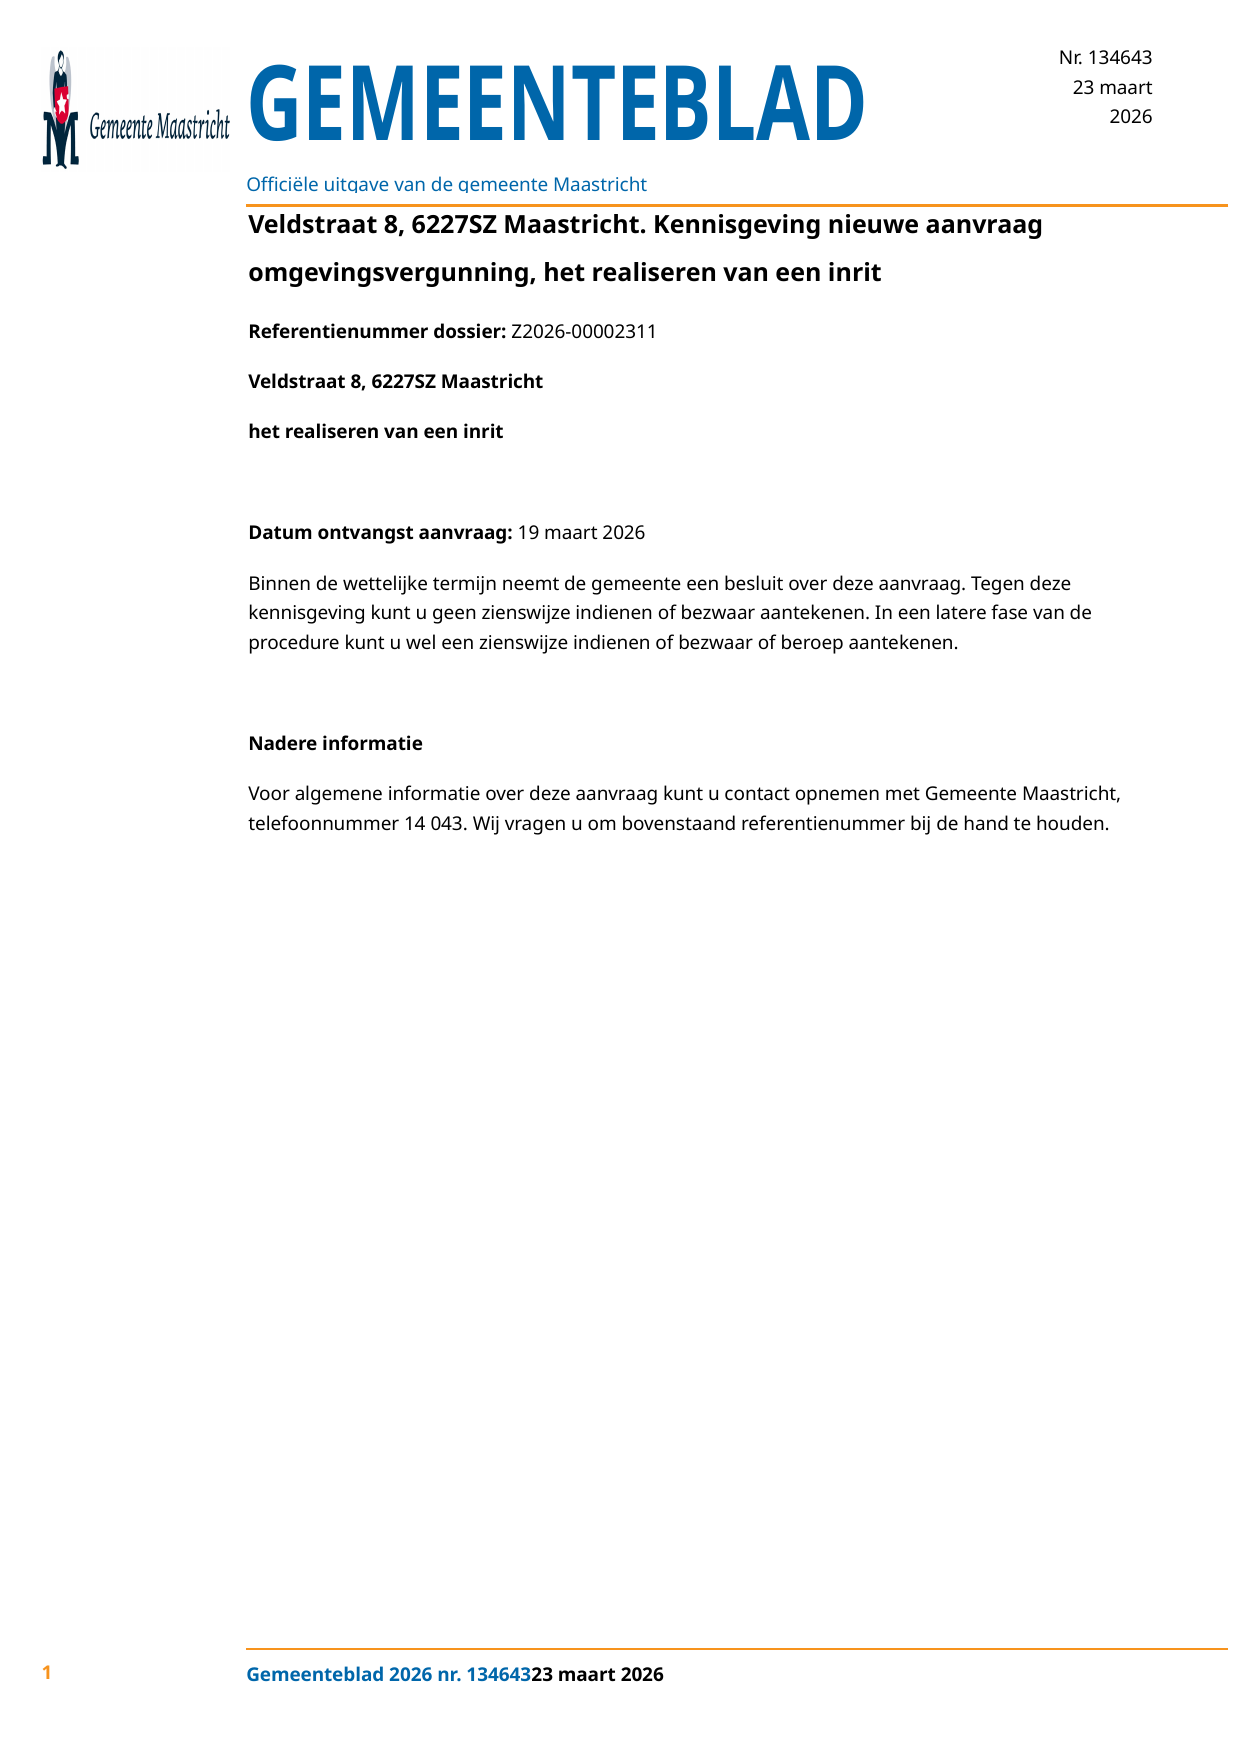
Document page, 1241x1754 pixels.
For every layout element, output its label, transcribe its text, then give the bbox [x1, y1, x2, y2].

text Nadere informatie [248, 730, 1152, 756]
text Binnen de wettelijke termijn neemt de gemeente een besluit over deze aanvraag. Tegen deze kennisgeving kunt u geen zienswijze indienen of bezwaar aantekenen. In een latere fase van de procedure kunt u wel een zienswijze indienen of bezwaar of beroep aantekenen. [248, 570, 1152, 655]
text het realiseren van een inrit [248, 419, 1152, 444]
text Voor algemene informatie over deze aanvraag kunt u contact opnemen met Gemeente Maastricht, telefoonnummer 14 043. Wij vragen u om bovenstaand referentienummer bij de hand te houden. [248, 780, 1152, 836]
text Veldstraat 8, 6227SZ Maastricht [248, 368, 1152, 394]
text Referentienummer dossier: Z2026-00002311 [248, 318, 1152, 344]
text Veldstraat 8, 6227SZ Maastricht. Kennisgeving nieuwe aanvraag omgevingsvergunning, het realiseren van een inrit [248, 207, 1152, 288]
text Datum ontvangst aanvraag: 19 maart 2026 [248, 519, 1152, 545]
picture [41, 47, 231, 172]
